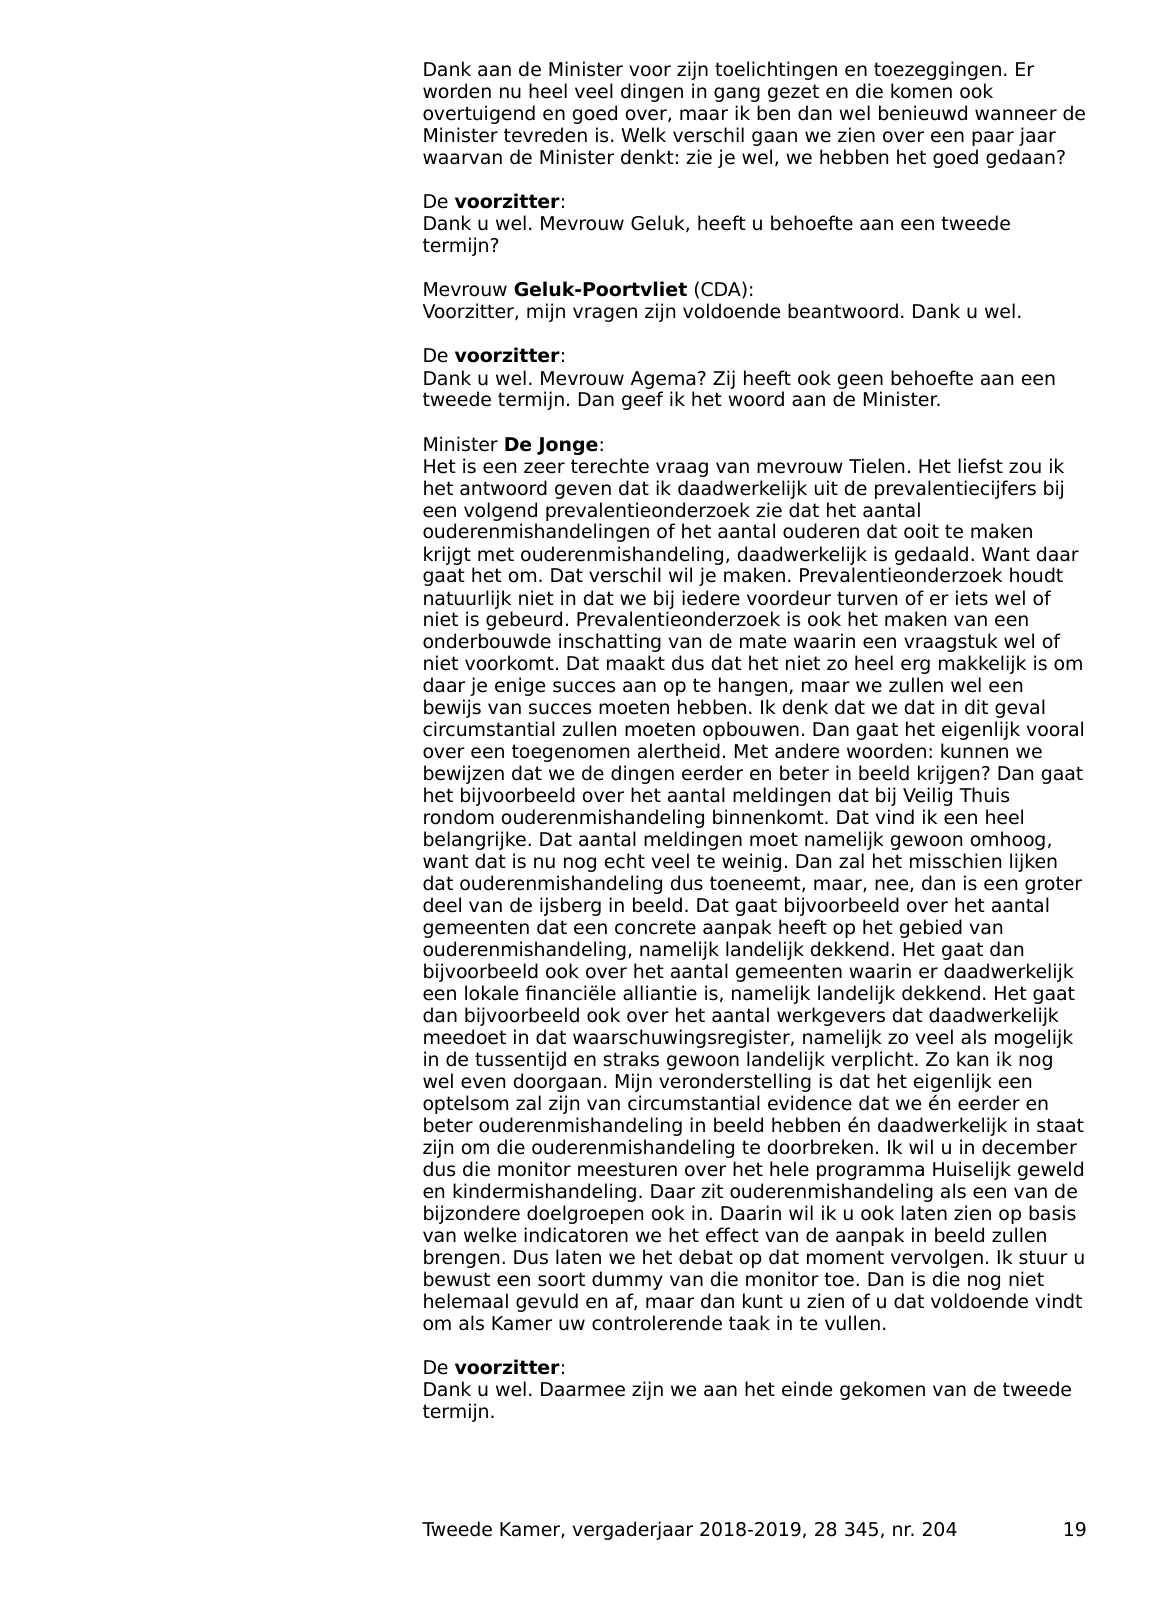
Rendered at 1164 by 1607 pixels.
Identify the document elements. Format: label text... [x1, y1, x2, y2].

text Het is een zeer terechte vraag van mevrouw Tielen. Het liefst zou ik het antwoord geven dat ik daadwerkelijk uit de prevalentiecijfers bij een volgend prevalentieonderzoek zie dat het aantal ouderenmishandelingen of het aantal ouderen dat ooit te maken krijgt met ouderenmishandeling, daadwerkelijk is gedaald. Want daar gaat het om. Dat verschil wil je maken. Prevalentieonderzoek houdt natuurlijk niet in dat we bij iedere voordeur turven of er iets wel of niet is gebeurd. Prevalentieonderzoek is ook het maken van een onderbouwde inschatting van de mate waarin een vraagstuk wel of niet voorkomt. Dat maakt dus dat het niet zo heel erg makkelijk is om daar je enige succes aan op te hangen, maar we zullen wel een bewijs van succes moeten hebben. Ik denk dat we dat in dit geval circumstantial zullen moeten opbouwen. Dan gaat het eigenlijk vooral over een toegenomen alertheid. Met andere woorden: kunnen we bewijzen dat we de dingen eerder en beter in beeld krijgen? Dan gaat het bijvoorbeeld over het aantal meldingen dat bij Veilig Thuis rondom ouderenmishandeling binnenkomt. Dat vind ik een heel belangrijke. Dat aantal meldingen moet namelijk gewoon omhoog, want dat is nu nog echt veel te weinig. Dan zal het misschien lijken dat ouderenmishandeling dus toeneemt, maar, nee, dan is een groter deel van de ijsberg in beeld. Dat gaat bijvoorbeeld over het aantal gemeenten dat een concrete aanpak heeft op het gebied van ouderenmishandeling, namelijk landelijk dekkend. Het gaat dan bijvoorbeeld ook over het aantal gemeenten waarin er daadwerkelijk een lokale financiële alliantie is, namelijk landelijk dekkend. Het gaat dan bijvoorbeeld ook over het aantal werkgevers dat daadwerkelijk meedoet in dat waarschuwingsregister, namelijk zo veel als mogelijk in de tussentijd en straks gewoon landelijk verplicht. Zo kan ik nog wel even doorgaan. Mijn veronderstelling is dat het eigenlijk een optelsom zal zijn van circumstantial evidence dat we én eerder en beter ouderenmishandeling in beeld hebben én daadwerkelijk in staat zijn om die ouderenmishandeling te doorbreken. Ik wil u in december dus die monitor meesturen over het hele programma Huiselijk geweld en kindermishandeling. Daar zit ouderenmishandeling als een van de bijzondere doelgroepen ook in. Daarin wil ik u ook laten zien op basis van welke indicatoren we het effect van de aanpak in beeld zullen brengen. Dus laten we het debat op dat moment vervolgen. Ik stuur u bewust een soort dummy van die monitor toe. Dan is die nog niet helemaal gevuld en af, maar dan kunt u zien of u dat voldoende vindt om als Kamer uw controlerende taak in te vullen. [422, 456, 1087, 1335]
text Dank u wel. Mevrouw Geluk, heeft u behoefte aan een tweede termijn? [422, 213, 1087, 257]
text Dank aan de Minister voor zijn toelichtingen en toezeggingen. Er worden nu heel veel dingen in gang gezet en die komen ook overtuigend en goed over, maar ik ben dan wel benieuwd wanneer de Minister tevreden is. Welk verschil gaan we zien over een paar jaar waarvan de Minister denkt: zie je wel, we hebben het goed gedaan? [422, 59, 1087, 169]
text Voorzitter, mijn vragen zijn voldoende beantwoord. Dank u wel. [422, 301, 1087, 323]
text Minister De Jonge: [422, 433, 1087, 456]
text Dank u wel. Daarmee zijn we aan het einde gekomen van de tweede termijn. [422, 1379, 1087, 1423]
text De voorzitter: [422, 191, 1087, 213]
text De voorzitter: [422, 1357, 1087, 1379]
text Mevrouw Geluk-Poortvliet (CDA): [422, 279, 1087, 301]
text Dank u wel. Mevrouw Agema? Zij heeft ook geen behoefte aan een tweede termijn. Dan geef ik het woord aan de Minister. [422, 367, 1087, 411]
text De voorzitter: [422, 345, 1087, 367]
